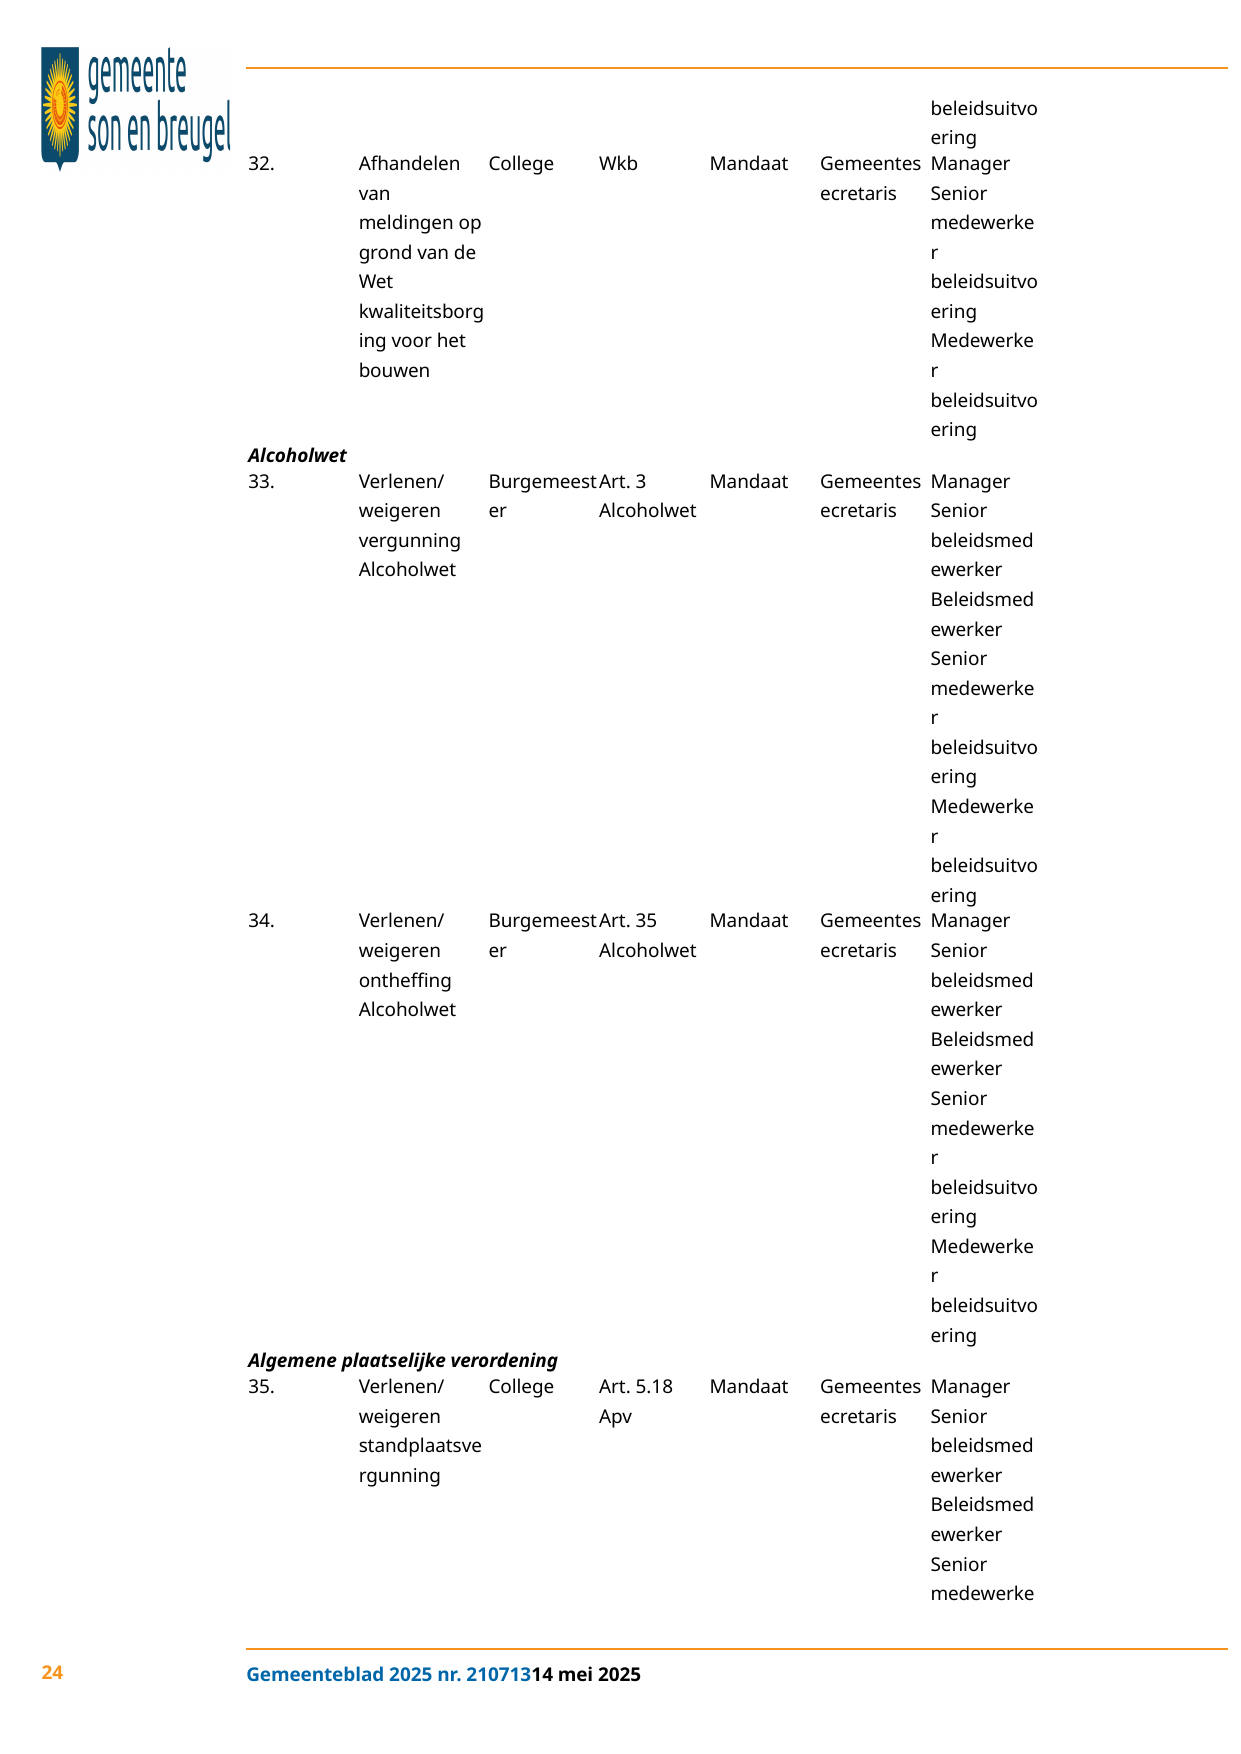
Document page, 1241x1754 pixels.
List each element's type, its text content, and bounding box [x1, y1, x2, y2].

table_cell College [488, 1373, 599, 1606]
table_cell Art. 3 Alcoholwet [599, 468, 709, 908]
table_cell Manager Senior beleidsmedewerker Beleidsmedewerker Senior medewerker beleidsuitvoering Medewerker beleidsuitvoering [930, 908, 1041, 1348]
table_cell 32. [248, 150, 358, 442]
table_cell [1041, 468, 1152, 908]
table_cell [488, 95, 599, 150]
table_cell 34. [248, 908, 358, 1348]
table_cell Mandaat [709, 1373, 820, 1606]
table_cell Mandaat [709, 468, 820, 908]
table_cell [248, 95, 358, 150]
table_cell Mandaat [709, 908, 820, 1348]
table_cell [359, 95, 488, 150]
table_cell Art. 5.18 Apv [599, 1373, 709, 1606]
table_cell Verlenen/weigeren vergunning Alcoholwet [359, 468, 488, 908]
table_cell Afhandelen van meldingen op grond van de Wet kwaliteitsborging voor het bouwen [359, 150, 488, 442]
table_cell Gemeentesecretaris [820, 1373, 930, 1606]
table_cell Gemeentesecretaris [820, 908, 930, 1348]
table_cell Burgemeester [488, 908, 599, 1348]
table_cell [599, 95, 709, 150]
picture [41, 47, 231, 172]
table_cell Verlenen/weigeren ontheffing Alcoholwet [359, 908, 488, 1348]
table_cell 35. [248, 1373, 358, 1606]
table_cell beleidsuitvoering [930, 95, 1041, 150]
table_cell Burgemeester [488, 468, 599, 908]
table_cell [1041, 1373, 1152, 1606]
table_cell Manager Senior medewerker beleidsuitvoering Medewerker beleidsuitvoering [930, 150, 1041, 442]
table_cell 33. [248, 468, 358, 908]
table_cell College [488, 150, 599, 442]
table_cell [820, 95, 930, 150]
table_cell Manager Senior beleidsmedewerker Beleidsmedewerker Senior medewerker beleidsuitvoering Medewerker beleidsuitvoering [930, 468, 1041, 908]
table_cell [1041, 150, 1152, 442]
table_cell Gemeentesecretaris [820, 468, 930, 908]
table_cell Gemeentesecretaris [820, 150, 930, 442]
table_cell Art. 35 Alcoholwet [599, 908, 709, 1348]
table_cell [709, 95, 820, 150]
table_cell Mandaat [709, 150, 820, 442]
table_cell Wkb [599, 150, 709, 442]
table_cell Verlenen/weigeren standplaatsvergunning [359, 1373, 488, 1606]
table_cell Alcoholwet [248, 442, 1152, 468]
table_cell Manager Senior beleidsmedewerker Beleidsmedewerker Senior medewerke [930, 1373, 1041, 1606]
table_cell [1041, 95, 1152, 150]
table_cell Algemene plaatselijke verordening [248, 1348, 1152, 1373]
table_cell [1041, 908, 1152, 1348]
